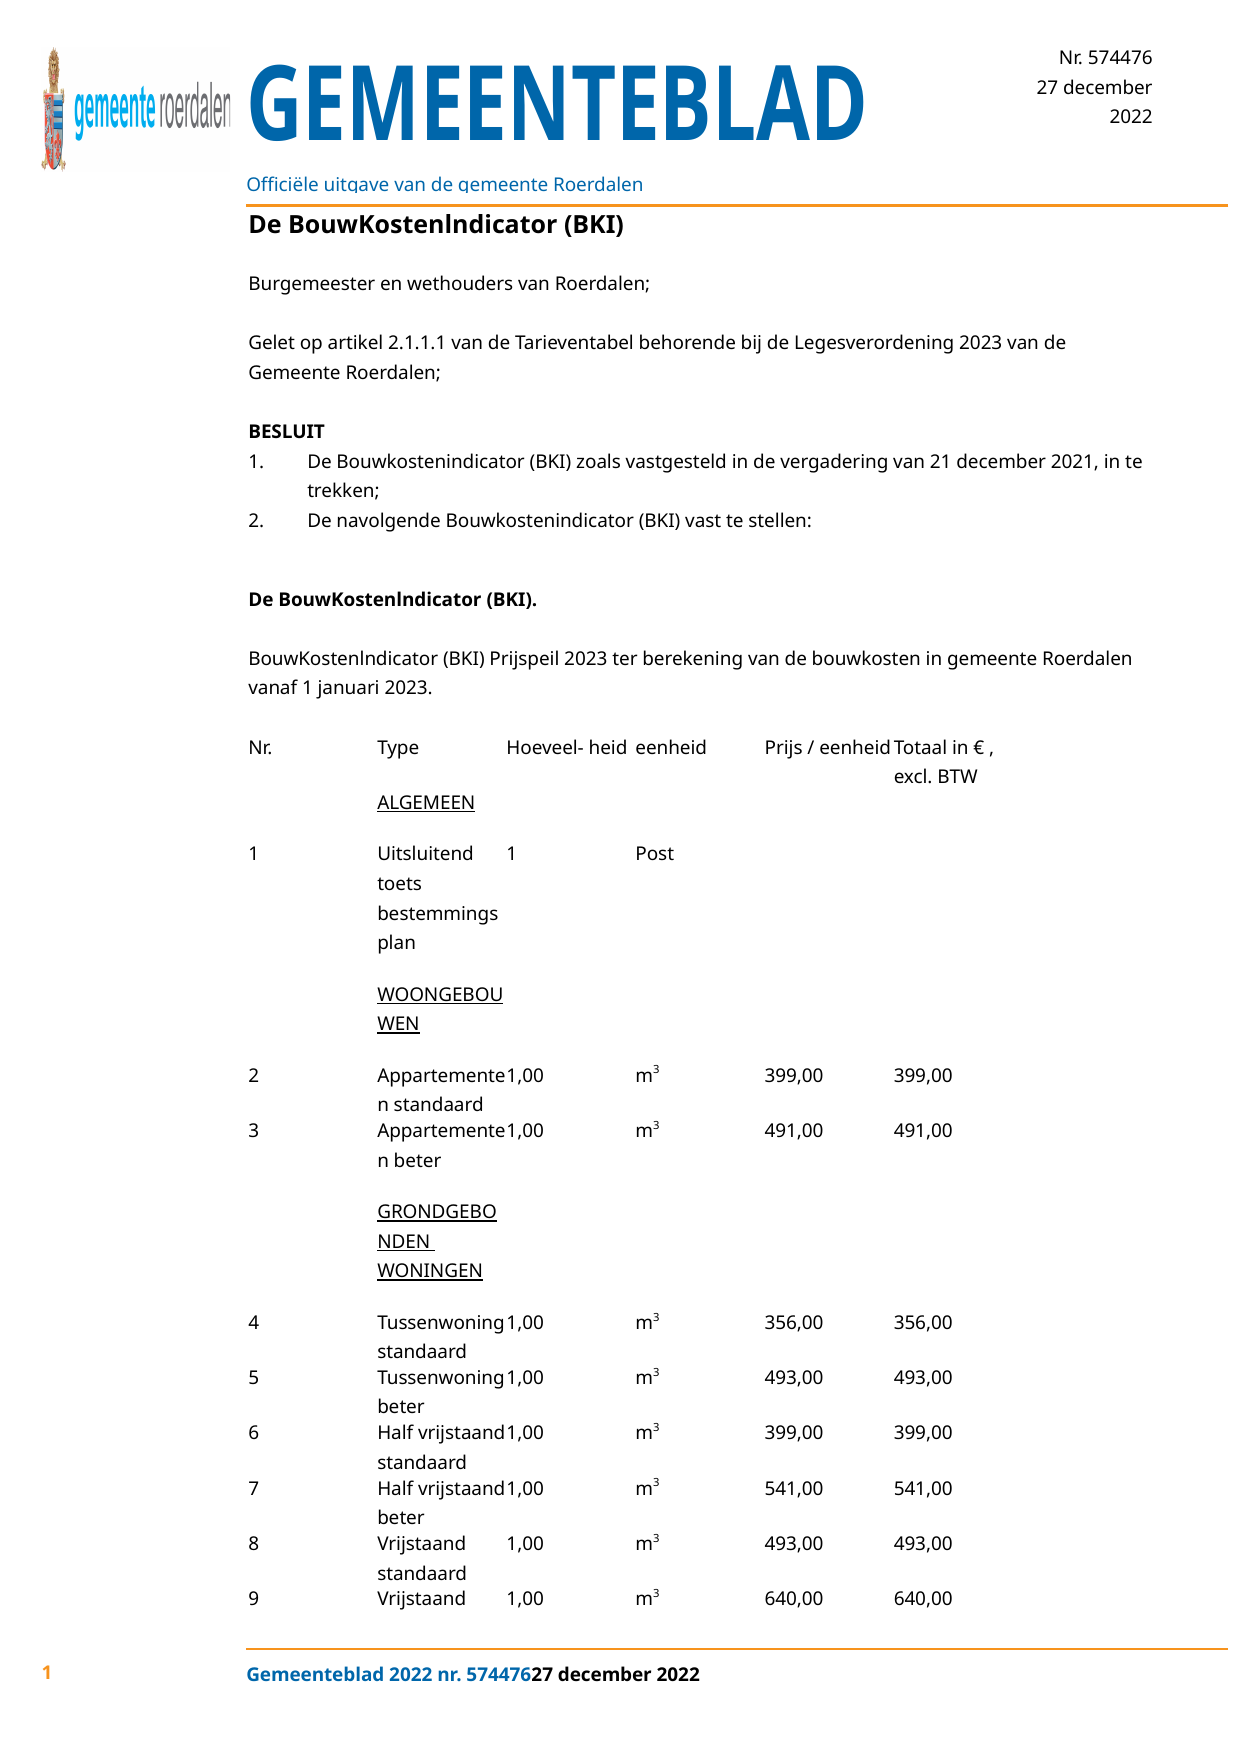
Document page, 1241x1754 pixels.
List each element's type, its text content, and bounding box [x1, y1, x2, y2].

table_cell 3 [248, 1117, 377, 1172]
table_cell [506, 1283, 635, 1309]
table_cell [764, 1283, 893, 1309]
table_cell GRONDGEBONDEN WONINGEN [377, 1198, 506, 1283]
table_cell [506, 981, 635, 1036]
table_cell [894, 815, 1022, 841]
table_cell 1 [506, 841, 635, 955]
table_cell [894, 1198, 1022, 1283]
text Gelet op artikel 2.1.1.1 van de Tarieventabel behorende bij de Legesverordening 2023 van de [248, 329, 1152, 355]
text Gemeente Roerdalen; [248, 359, 1152, 385]
table_cell [764, 815, 893, 841]
table_cell [764, 841, 893, 955]
text De BouwKostenlndicator (BKI). [248, 586, 1152, 612]
text BESLUIT [248, 418, 1152, 444]
table_cell [894, 1173, 1022, 1198]
table_cell 1,00 [506, 1530, 635, 1585]
table_cell [635, 1173, 764, 1198]
table_cell [248, 789, 377, 815]
table_cell [894, 841, 1022, 955]
table_cell ALGEMEEN [377, 789, 506, 815]
table_cell m3 [635, 1364, 764, 1419]
table_cell 493,00 [894, 1530, 1022, 1585]
table_cell [1023, 1420, 1152, 1475]
table_cell [894, 789, 1022, 815]
table_cell 640,00 [894, 1585, 1022, 1611]
table_cell [377, 1283, 506, 1309]
table_cell 1,00 [506, 1420, 635, 1475]
table_cell [764, 1198, 893, 1283]
table_cell [506, 1198, 635, 1283]
text Burgemeester en wethouders van Roerdalen; [248, 270, 1152, 296]
table_cell WOONGEBOUWEN [377, 981, 506, 1036]
table_cell 6 [248, 1420, 377, 1475]
table_cell [1023, 815, 1152, 841]
table_cell [764, 981, 893, 1036]
table_cell [1023, 1585, 1152, 1611]
table_cell [1023, 1283, 1152, 1309]
table_cell 399,00 [894, 1062, 1022, 1117]
table_cell Tussenwoning beter [377, 1364, 506, 1419]
table_cell 493,00 [764, 1364, 893, 1419]
table_cell [894, 1036, 1022, 1062]
table_header Nr. [248, 734, 377, 789]
table_cell m3 [635, 1475, 764, 1530]
table_cell [506, 789, 635, 815]
table_cell [1023, 1036, 1152, 1062]
table_cell Appartementen standaard [377, 1062, 506, 1117]
picture [41, 47, 231, 172]
table_header [1023, 734, 1152, 789]
table_cell [1023, 1117, 1152, 1172]
table_cell [1023, 1062, 1152, 1117]
table_cell 541,00 [894, 1475, 1022, 1530]
text BouwKostenlndicator (BKI) Prijspeil 2023 ter berekening van de bouwkosten in gemeente Roerdalen vanaf 1 januari 2023. [248, 645, 1152, 700]
table_cell [894, 955, 1022, 981]
table_cell [894, 981, 1022, 1036]
table_cell [506, 815, 635, 841]
table_cell m3 [635, 1117, 764, 1172]
table_cell [248, 1198, 377, 1283]
table_cell Appartementen beter [377, 1117, 506, 1172]
table_cell [377, 815, 506, 841]
table_cell [635, 955, 764, 981]
table_cell 541,00 [764, 1475, 893, 1530]
table_cell 491,00 [764, 1117, 893, 1172]
table_cell 9 [248, 1585, 377, 1611]
table_cell 7 [248, 1475, 377, 1530]
table_cell [1023, 1364, 1152, 1419]
table_cell [1023, 1530, 1152, 1585]
table_cell Uitsluitend toets bestemmingsplan [377, 841, 506, 955]
table_header Prijs / eenheid [764, 734, 893, 789]
table_cell [635, 815, 764, 841]
table_cell [1023, 841, 1152, 955]
table_cell 1,00 [506, 1364, 635, 1419]
table_cell [248, 815, 377, 841]
table_cell [248, 1173, 377, 1198]
table_cell [248, 1283, 377, 1309]
table_cell 640,00 [764, 1585, 893, 1611]
table_cell 1,00 [506, 1475, 635, 1530]
table_cell 4 [248, 1309, 377, 1364]
table_cell m3 [635, 1420, 764, 1475]
table_cell m3 [635, 1062, 764, 1117]
table_cell m3 [635, 1530, 764, 1585]
table_cell 1 [248, 841, 377, 955]
table_cell [764, 955, 893, 981]
table_cell 399,00 [894, 1420, 1022, 1475]
table_cell 399,00 [764, 1062, 893, 1117]
table_cell [1023, 955, 1152, 981]
table_cell [377, 1173, 506, 1198]
table_cell [248, 1036, 377, 1062]
table_cell m3 [635, 1585, 764, 1611]
table_cell Vrijstaand [377, 1585, 506, 1611]
table_cell [1023, 981, 1152, 1036]
table_cell [506, 1173, 635, 1198]
table_cell [1023, 1198, 1152, 1283]
table_cell [635, 981, 764, 1036]
table_header eenheid [635, 734, 764, 789]
table_cell [635, 1036, 764, 1062]
table_cell [635, 1198, 764, 1283]
table_header Totaal in € , excl. BTW [894, 734, 1022, 789]
table_cell Vrijstaand standaard [377, 1530, 506, 1585]
list De Bouwkostenindicator (BKI) zoals vastgesteld in de vergadering van 21 december 2021, in te trekken; [248, 448, 1152, 503]
table_cell [894, 1283, 1022, 1309]
table_header Hoeveel- heid [506, 734, 635, 789]
table_cell 399,00 [764, 1420, 893, 1475]
table_cell 1,00 [506, 1309, 635, 1364]
table_cell 1,00 [506, 1585, 635, 1611]
table_cell 493,00 [894, 1364, 1022, 1419]
text De BouwKostenlndicator (BKI) [248, 207, 1152, 241]
table_cell [635, 789, 764, 815]
table_cell Tussenwoning standaard [377, 1309, 506, 1364]
table_cell Half vrijstaand beter [377, 1475, 506, 1530]
table_cell [1023, 789, 1152, 815]
table_cell 491,00 [894, 1117, 1022, 1172]
table_cell 5 [248, 1364, 377, 1419]
table_cell 493,00 [764, 1530, 893, 1585]
list De navolgende Bouwkostenindicator (BKI) vast te stellen: [248, 507, 1152, 533]
table_cell [248, 981, 377, 1036]
table_cell 1,00 [506, 1117, 635, 1172]
table_cell m3 [635, 1309, 764, 1364]
table_cell [764, 1036, 893, 1062]
table_cell [1023, 1475, 1152, 1530]
table_cell 2 [248, 1062, 377, 1117]
table_cell [377, 955, 506, 981]
table_cell [506, 1036, 635, 1062]
table_cell [377, 1036, 506, 1062]
table_cell [1023, 1173, 1152, 1198]
table_cell 8 [248, 1530, 377, 1585]
table_cell [1023, 1309, 1152, 1364]
table_cell [635, 1283, 764, 1309]
table_cell [248, 955, 377, 981]
table_cell 1,00 [506, 1062, 635, 1117]
table_cell [764, 789, 893, 815]
table_cell [764, 1173, 893, 1198]
table_cell 356,00 [894, 1309, 1022, 1364]
table_cell 356,00 [764, 1309, 893, 1364]
table_cell Half vrijstaand standaard [377, 1420, 506, 1475]
table_cell [506, 955, 635, 981]
table_header Type [377, 734, 506, 789]
table_cell Post [635, 841, 764, 955]
